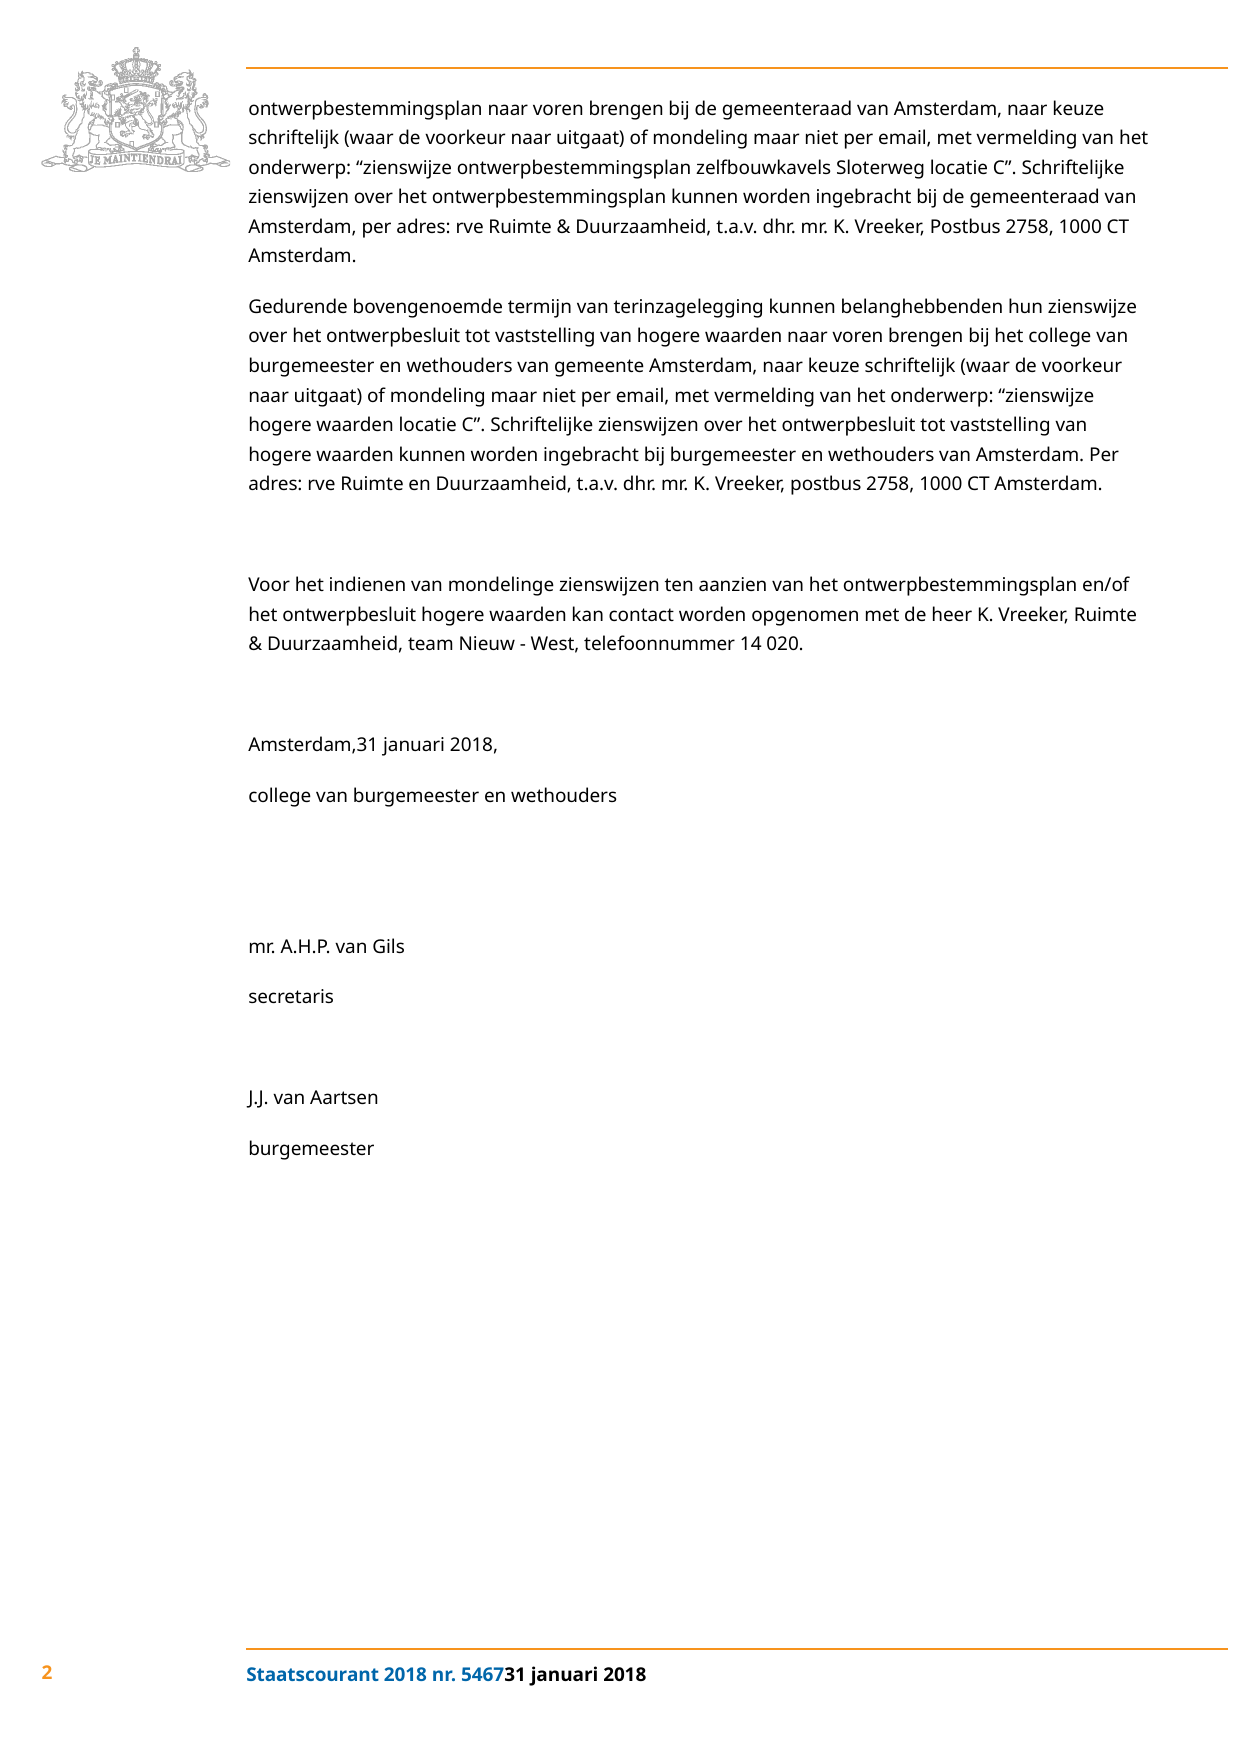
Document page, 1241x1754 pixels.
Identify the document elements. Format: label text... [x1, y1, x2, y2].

text mr. A.H.P. van Gils [248, 933, 1152, 959]
text ontwerpbestemmingsplan naar voren brengen bij de gemeenteraad van Amsterdam, naar keuze schriftelijk (waar de voorkeur naar uitgaat) of mondeling maar niet per email, met vermelding van het onderwerp: “zienswijze ontwerpbestemmingsplan zelfbouwkavels Sloterweg locatie C”. Schriftelijke zienswijzen over het ontwerpbestemmingsplan kunnen worden ingebracht bij de gemeenteraad van Amsterdam, per adres: rve Ruimte & Duurzaamheid, t.a.v. dhr. mr. K. Vreeker, Postbus 2758, 1000 CT Amsterdam. [248, 95, 1152, 268]
text college van burgemeester en wethouders [248, 782, 1152, 808]
text J.J. van Aartsen [248, 1084, 1152, 1110]
text Gedurende bovengenoemde termijn van terinzagelegging kunnen belanghebbenden hun zienswijze over het ontwerpbesluit tot vaststelling van hogere waarden naar voren brengen bij het college van burgemeester en wethouders van gemeente Amsterdam, naar keuze schriftelijk (waar de voorkeur naar uitgaat) of mondeling maar niet per email, met vermelding van het onderwerp: “zienswijze hogere waarden locatie C”. Schriftelijke zienswijzen over het ontwerpbesluit tot vaststelling van hogere waarden kunnen worden ingebracht bij burgemeester en wethouders van Amsterdam. Per adres: rve Ruimte en Duurzaamheid, t.a.v. dhr. mr. K. Vreeker, postbus 2758, 1000 CT Amsterdam. [248, 293, 1152, 496]
text Amsterdam,31 januari 2018, [248, 731, 1152, 757]
text Voor het indienen van mondelinge zienswijzen ten aanzien van het ontwerpbestemmingsplan en/of het ontwerpbesluit hogere waarden kan contact worden opgenomen met de heer K. Vreeker, Ruimte & Duurzaamheid, team Nieuw - West, telefoonnummer 14 020. [248, 571, 1152, 656]
text burgemeester [248, 1135, 1152, 1161]
text secretaris [248, 983, 1152, 1009]
picture [41, 47, 231, 172]
